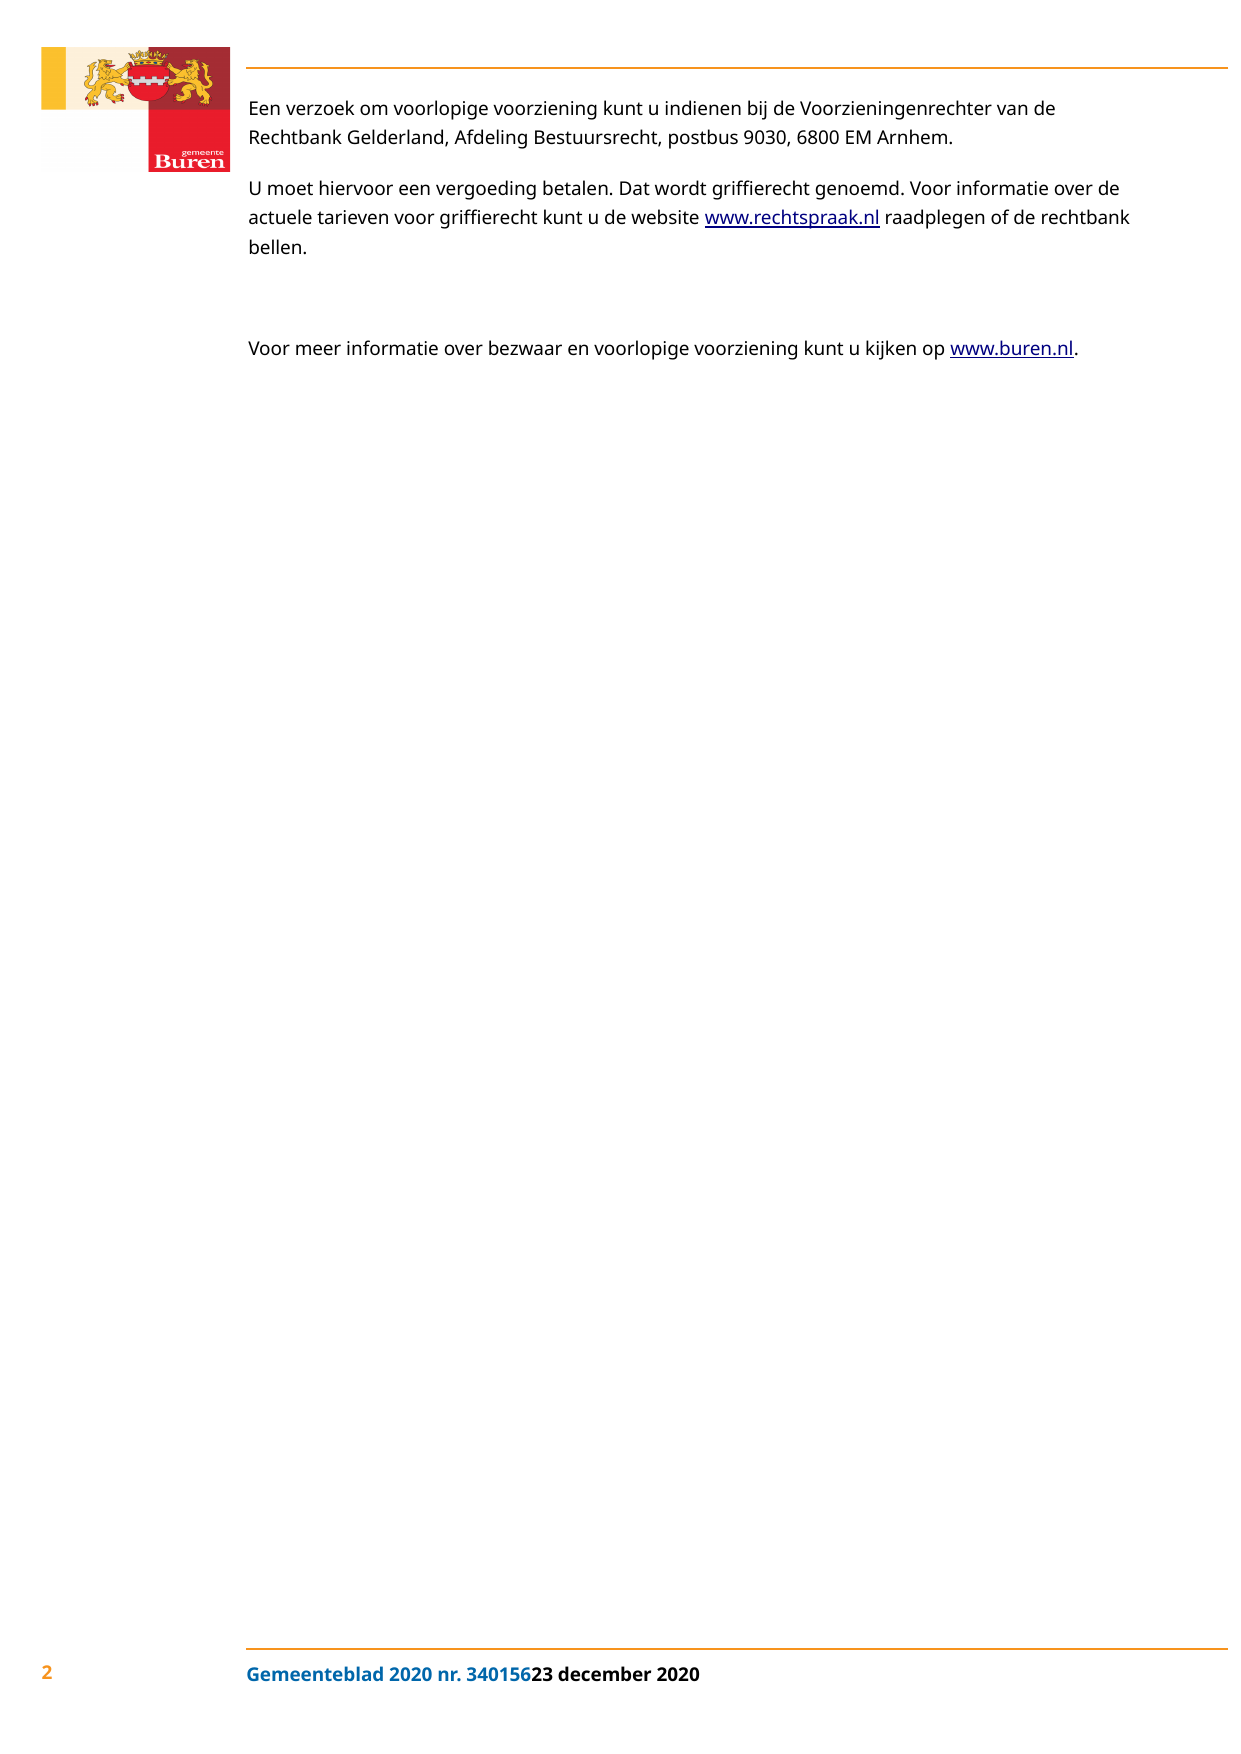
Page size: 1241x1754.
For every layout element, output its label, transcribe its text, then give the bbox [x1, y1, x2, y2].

text Voor meer informatie over bezwaar en voorlopige voorziening kunt u kijken op www.buren.nl. [248, 335, 1152, 361]
text U moet hiervoor een vergoeding betalen. Dat wordt griffierecht genoemd. Voor informatie over de actuele tarieven voor griffierecht kunt u de website www.rechtspraak.nl raadplegen of de rechtbank bellen. [248, 175, 1152, 260]
text Een verzoek om voorlopige voorziening kunt u indienen bij de Voorzieningenrechter van de Rechtbank Gelderland, Afdeling Bestuursrecht, postbus 9030, 6800 EM Arnhem. [248, 95, 1152, 150]
picture [41, 47, 231, 172]
